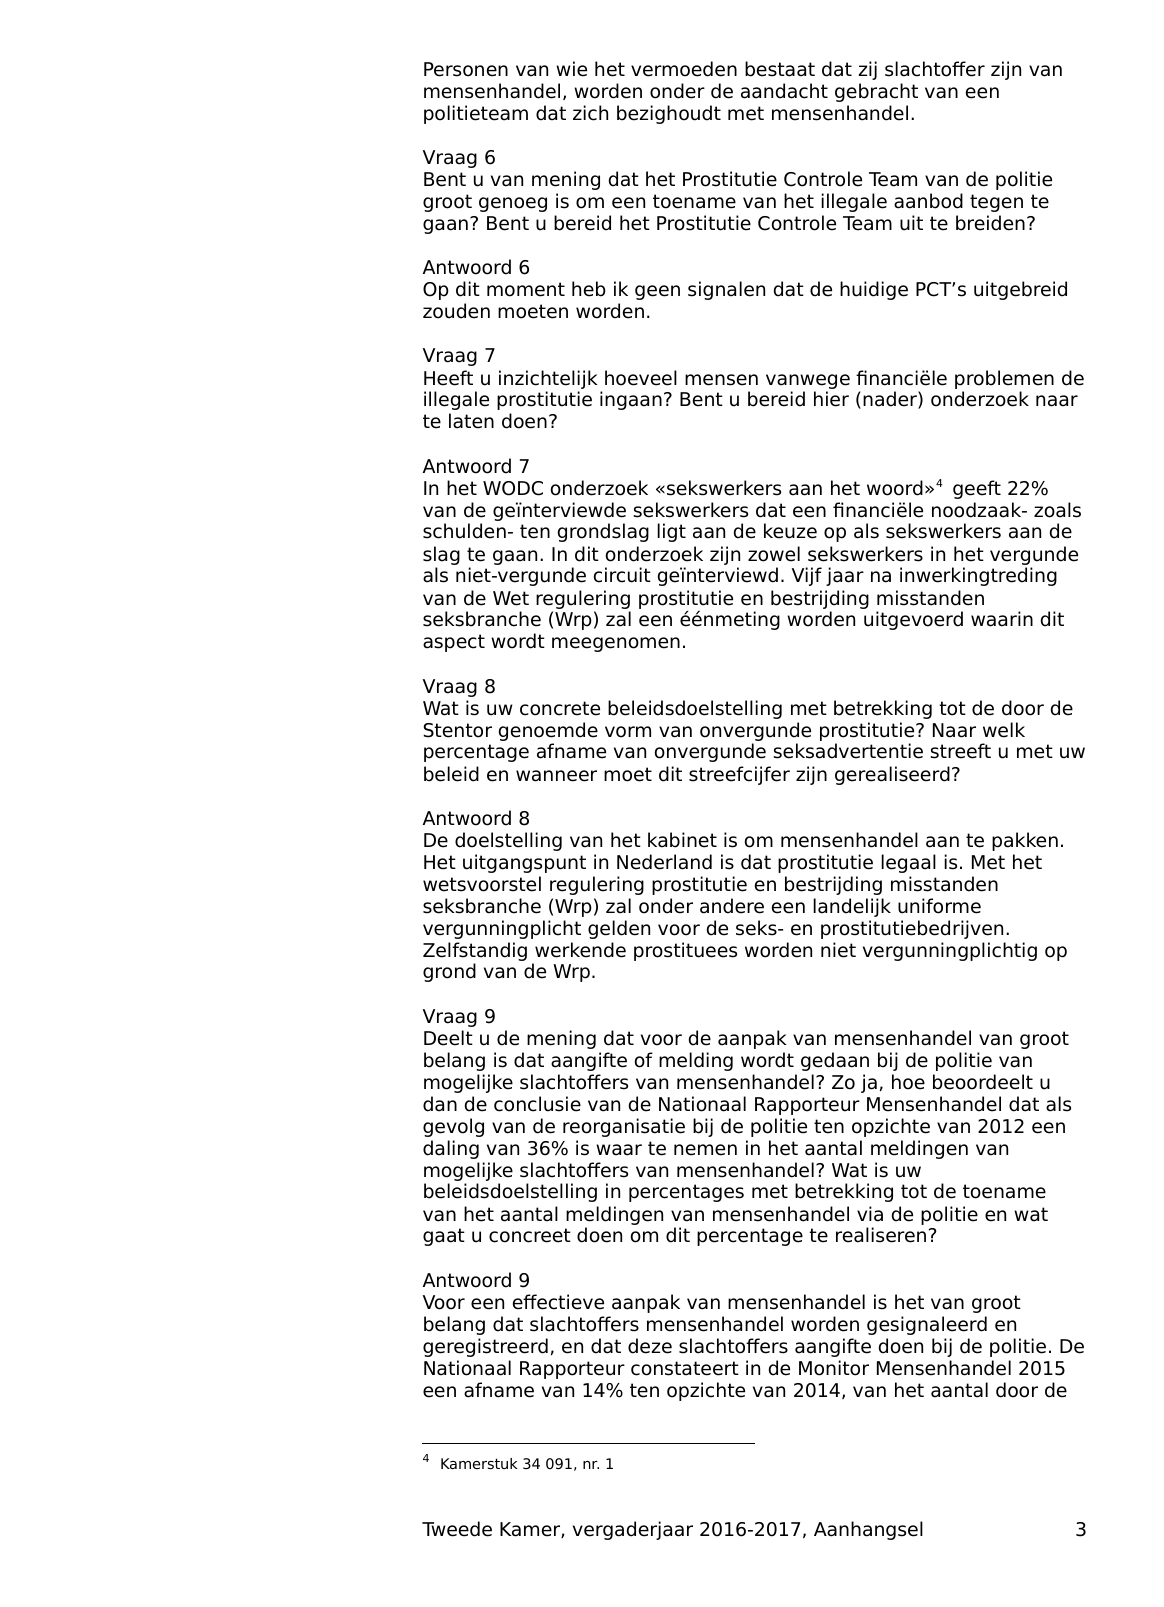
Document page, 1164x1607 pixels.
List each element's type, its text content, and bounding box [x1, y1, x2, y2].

text Deelt u de mening dat voor de aanpak van mensenhandel van groot belang is dat aangifte of melding wordt gedaan bij de politie van mogelijke slachtoffers van mensenhandel? Zo ja, hoe beoordeelt u dan de conclusie van de Nationaal Rapporteur Mensenhandel dat als gevolg van de reorganisatie bij de politie ten opzichte van 2012 een daling van 36% is waar te nemen in het aantal meldingen van mogelijke slachtoffers van mensenhandel? Wat is uw beleidsdoelstelling in percentages met betrekking tot de toename van het aantal meldingen van mensenhandel via de politie en wat gaat u concreet doen om dit percentage te realiseren? [422, 1028, 1087, 1247]
text Vraag 7 [422, 345, 1087, 367]
text Bent u van mening dat het Prostitutie Controle Team van de politie groot genoeg is om een toename van het illegale aanbod tegen te gaan? Bent u bereid het Prostitutie Controle Team uit te breiden? [422, 169, 1087, 235]
text Antwoord 9 [422, 1269, 1087, 1292]
text Antwoord 7 [422, 456, 1087, 477]
text De doelstelling van het kabinet is om mensenhandel aan te pakken. Het uitgangspunt in Nederland is dat prostitutie legaal is. Met het wetsvoorstel regulering prostitutie en bestrijding misstanden seksbranche (Wrp) zal onder andere een landelijk uniforme vergunningplicht gelden voor de seks- en prostitutiebedrijven. Zelfstandig werkende prostituees worden niet vergunningplichtig op grond van de Wrp. [422, 829, 1087, 983]
text Heeft u inzichtelijk hoeveel mensen vanwege financiële problemen de illegale prostitutie ingaan? Bent u bereid hier (nader) onderzoek naar te laten doen? [422, 367, 1087, 433]
text Wat is uw concrete beleidsdoelstelling met betrekking tot de door de Stentor genoemde vorm van onvergunde prostitutie? Naar welk percentage afname van onvergunde seksadvertentie streeft u met uw beleid en wanneer moet dit streefcijfer zijn gerealiseerd? [422, 697, 1087, 785]
text Kamerstuk 34 091, nr. 1 [422, 1452, 1087, 1474]
text In het WODC onderzoek «sekswerkers aan het woord» geeft 22% van de geïnterviewde sekswerkers dat een financiële noodzaak- zoals schulden- ten grondslag ligt aan de keuze op als sekswerkers aan de slag te gaan. In dit onderzoek zijn zowel sekswerkers in het vergunde als niet-vergunde circuit geïnterviewd. Vijf jaar na inwerkingtreding van de Wet regulering prostitutie en bestrijding misstanden seksbranche (Wrp) zal een éénmeting worden uitgevoerd waarin dit aspect wordt meegenomen. [422, 477, 1087, 653]
text Antwoord 8 [422, 808, 1087, 829]
text Personen van wie het vermoeden bestaat dat zij slachtoffer zijn van mensenhandel, worden onder de aandacht gebracht van een politieteam dat zich bezighoudt met mensenhandel. [422, 59, 1087, 125]
text Vraag 6 [422, 147, 1087, 169]
text Vraag 8 [422, 676, 1087, 697]
text Antwoord 6 [422, 257, 1087, 279]
text Vraag 9 [422, 1006, 1087, 1028]
text Voor een effectieve aanpak van mensenhandel is het van groot belang dat slachtoffers mensenhandel worden gesignaleerd en geregistreerd, en dat deze slachtoffers aangifte doen bij de politie. De Nationaal Rapporteur constateert in de Monitor Mensenhandel 2015 een afname van 14% ten opzichte van 2014, van het aantal door de [422, 1292, 1087, 1401]
text Op dit moment heb ik geen signalen dat de huidige PCT’s uitgebreid zouden moeten worden. [422, 279, 1087, 323]
